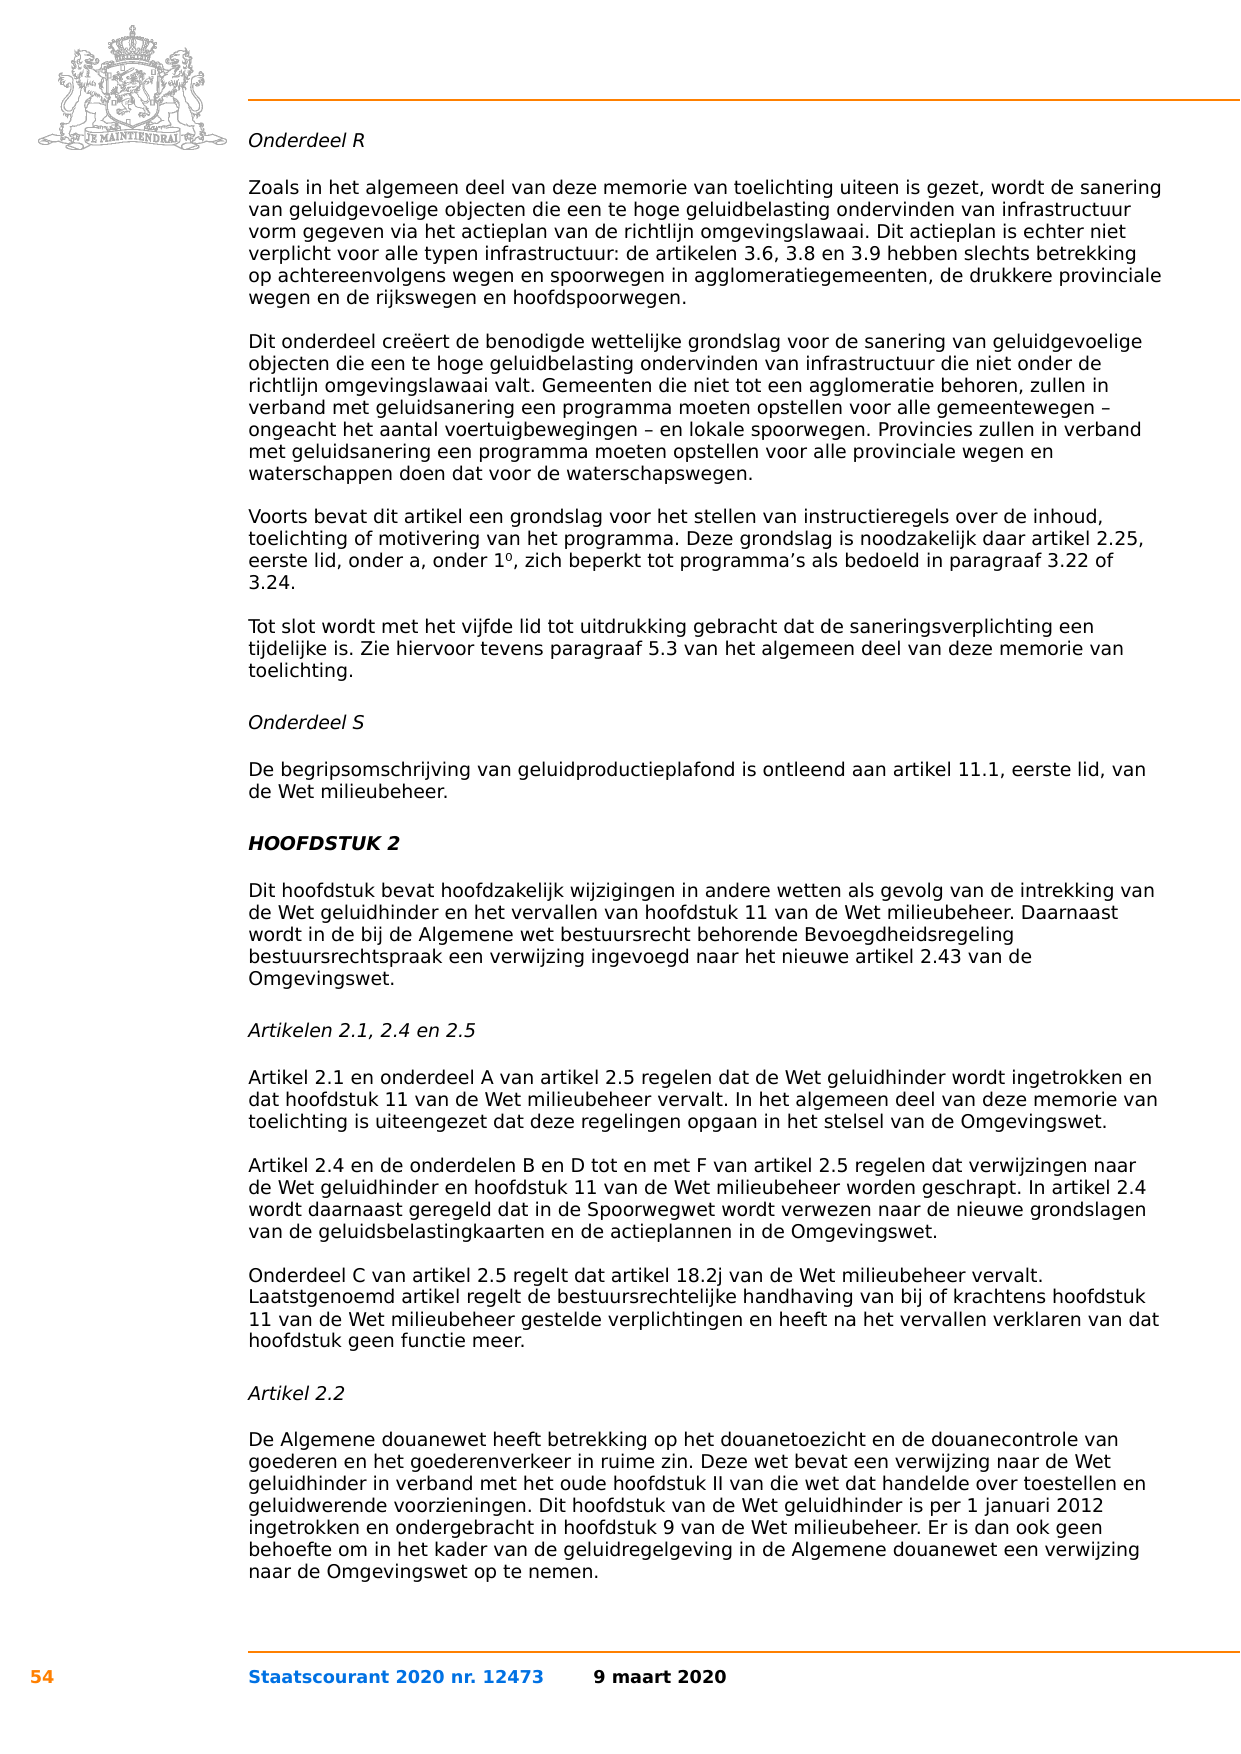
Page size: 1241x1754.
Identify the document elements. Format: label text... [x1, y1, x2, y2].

text Tot slot wordt met het vijfde lid tot uitdrukking gebracht dat de saneringsverplichting een tijdelijke is. Zie hiervoor tevens paragraaf 5.3 van het algemeen deel van deze memorie van toelichting. [248, 616, 1163, 682]
text Dit onderdeel creëert de benodigde wettelijke grondslag voor de sanering van geluidgevoelige objecten die een te hoge geluidbelasting ondervinden van infrastructuur die niet onder de richtlijn omgevingslawaai valt. Gemeenten die niet tot een agglomeratie behoren, zullen in verband met geluidsanering een programma moeten opstellen voor alle gemeentewegen – ongeacht het aantal voertuigbewegingen – en lokale spoorwegen. Provincies zullen in verband met geluidsanering een programma moeten opstellen voor alle provinciale wegen en waterschappen doen dat voor de waterschapswegen. [248, 331, 1163, 484]
text Dit hoofdstuk bevat hoofdzakelijk wijzigingen in andere wetten als gevolg van de intrekking van de Wet geluidhinder en het vervallen van hoofdstuk 11 van de Wet milieubeheer. Daarnaast wordt in de bij de Algemene wet bestuursrecht behorende Bevoegdheidsregeling bestuursrechtspraak een verwijzing ingevoegd naar het nieuwe artikel 2.43 van de Omgevingswet. [248, 880, 1163, 990]
subtitle Onderdeel S [248, 712, 1163, 734]
text De Algemene douanewet heeft betrekking op het douanetoezicht en de douanecontrole van goederen en het goederenverkeer in ruime zin. Deze wet bevat een verwijzing naar de Wet geluidhinder in verband met het oude hoofdstuk II van die wet dat handelde over toestellen en geluidwerende voorzieningen. Dit hoofdstuk van de Wet geluidhinder is per 1 januari 2012 ingetrokken en ondergebracht in hoofdstuk 9 van de Wet milieubeheer. Er is dan ook geen behoefte om in het kader van de geluidregelgeving in de Algemene douanewet een verwijzing naar de Omgevingswet op te nemen. [248, 1429, 1163, 1583]
subtitle Artikel 2.2 [248, 1382, 1163, 1404]
subtitle Artikelen 2.1, 2.4 en 2.5 [248, 1020, 1163, 1042]
text Voorts bevat dit artikel een grondslag voor het stellen van instructieregels over de inhoud, toelichting of motivering van het programma. Deze grondslag is noodzakelijk daar artikel 2.25, eerste lid, onder a, onder 1⁰, zich beperkt tot programma’s als bedoeld in paragraaf 3.22 of 3.24. [248, 506, 1163, 594]
subtitle HOOFDSTUK 2 [248, 833, 1163, 855]
text Zoals in het algemeen deel van deze memorie van toelichting uiteen is gezet, wordt de sanering van geluidgevoelige objecten die een te hoge geluidbelasting ondervinden van infrastructuur vorm gegeven via het actieplan van de richtlijn omgevingslawaai. Dit actieplan is echter niet verplicht voor alle typen infrastructuur: de artikelen 3.6, 3.8 en 3.9 hebben slechts betrekking op achtereenvolgens wegen en spoorwegen in agglomeratiegemeenten, de drukkere provinciale wegen en de rijkswegen en hoofdspoorwegen. [248, 177, 1163, 309]
subtitle Onderdeel R [248, 130, 1163, 152]
text De begripsomschrijving van geluidproductieplafond is ontleend aan artikel 11.1, eerste lid, van de Wet milieubeheer. [248, 759, 1163, 803]
text Artikel 2.4 en de onderdelen B en D tot en met F van artikel 2.5 regelen dat verwijzingen naar de Wet geluidhinder en hoofdstuk 11 van de Wet milieubeheer worden geschrapt. In artikel 2.4 wordt daarnaast geregeld dat in de Spoorwegwet wordt verwezen naar de nieuwe grondslagen van de geluidsbelastingkaarten en de actieplannen in de Omgevingswet. [248, 1155, 1163, 1243]
text Onderdeel C van artikel 2.5 regelt dat artikel 18.2j van de Wet milieubeheer vervalt. Laatstgenoemd artikel regelt de bestuursrechtelijke handhaving van bij of krachtens hoofdstuk 11 van de Wet milieubeheer gestelde verplichtingen en heeft na het vervallen verklaren van dat hoofdstuk geen functie meer. [248, 1264, 1163, 1352]
text Artikel 2.1 en onderdeel A van artikel 2.5 regelen dat de Wet geluidhinder wordt ingetrokken en dat hoofdstuk 11 van de Wet milieubeheer vervalt. In het algemeen deel van deze memorie van toelichting is uiteengezet dat deze regelingen opgaan in het stelsel van de Omgevingswet. [248, 1067, 1163, 1133]
picture [38, 25, 227, 150]
